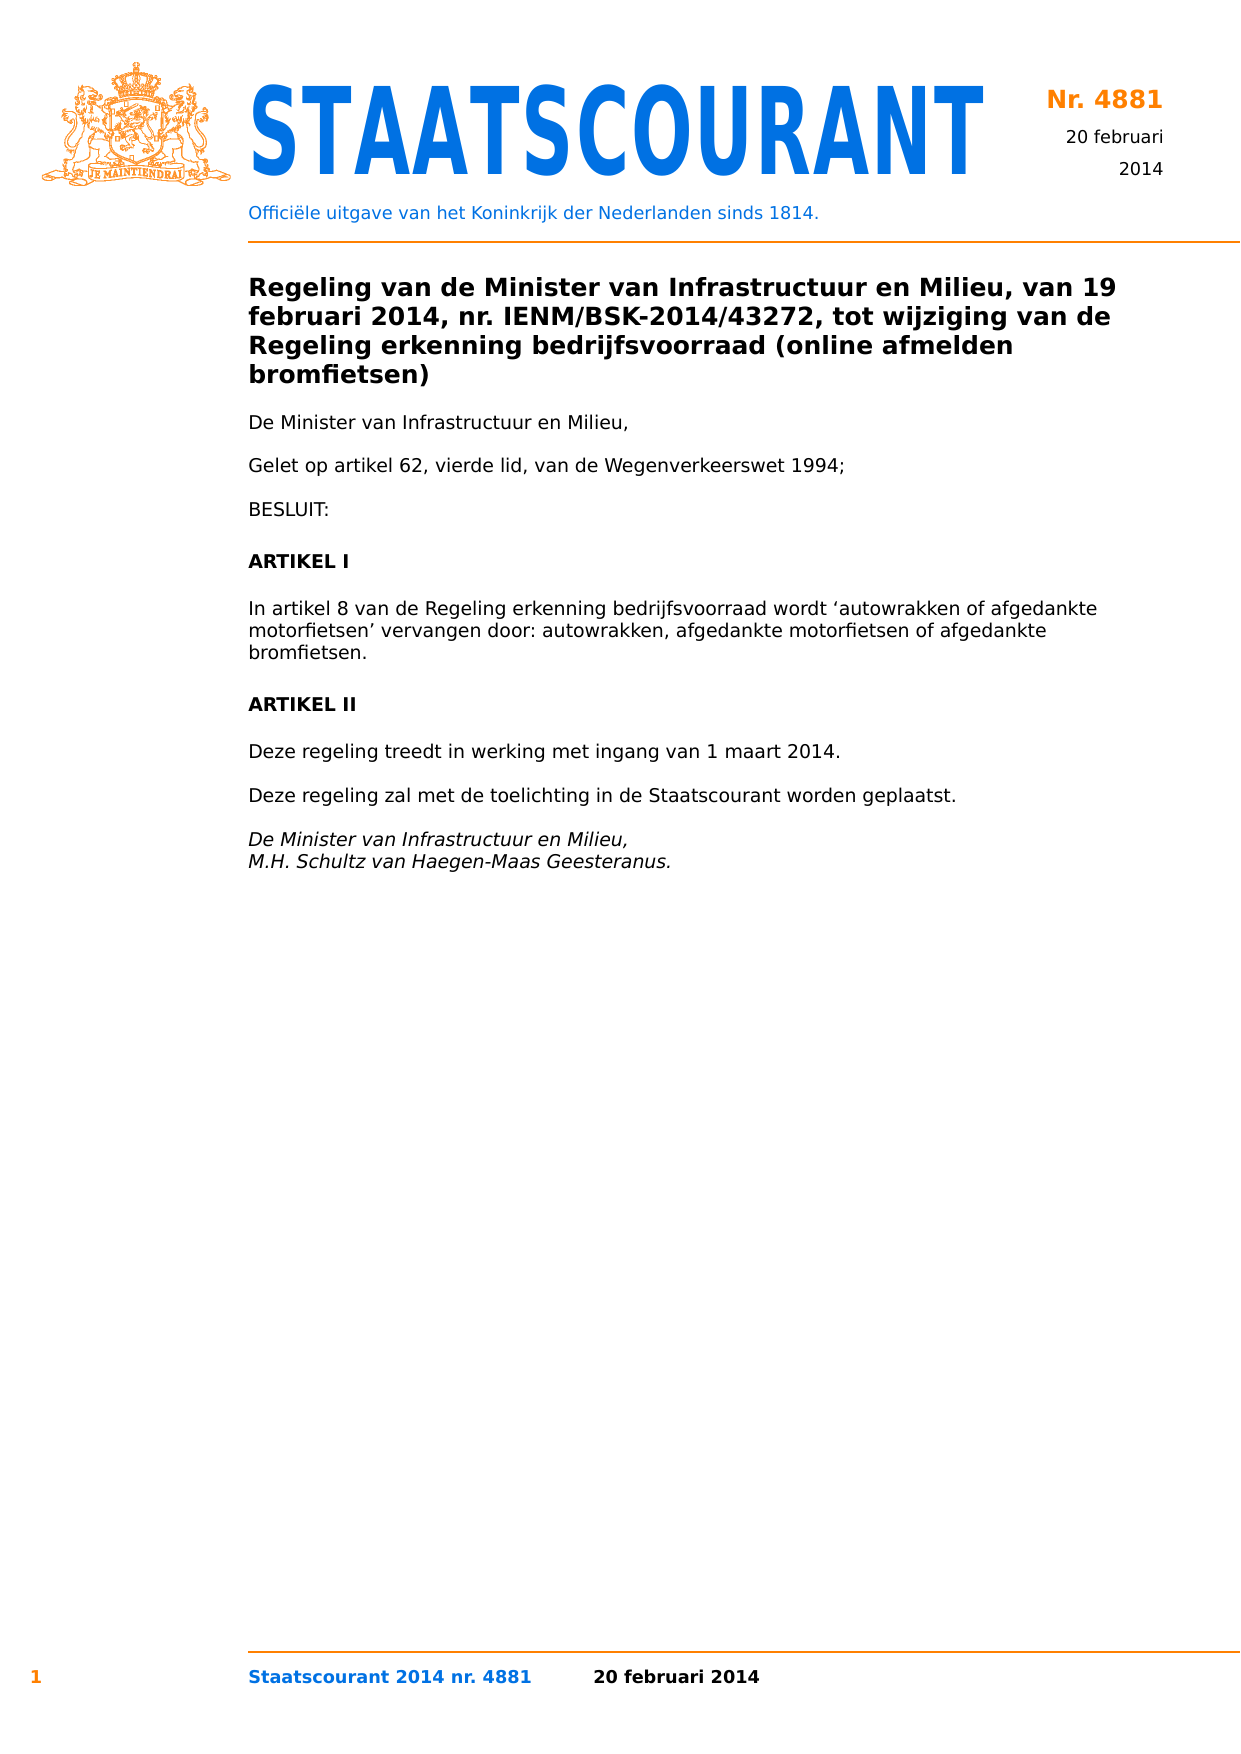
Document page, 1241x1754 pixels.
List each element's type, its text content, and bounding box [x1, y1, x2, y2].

table_header Nr. 4881 [998, 62, 1240, 121]
text De Minister van Infrastructuur en Milieu, M.H. Schultz van Haegen-Maas Geesteranus. [248, 829, 1163, 873]
text Deze regeling zal met de toelichting in de Staatscourant worden geplaatst. [248, 785, 1163, 807]
table_header STAATSCOURANT [248, 62, 998, 203]
subtitle ARTIKEL I [248, 551, 1163, 573]
table_cell 20 februari [998, 121, 1240, 153]
subtitle ARTIKEL II [248, 694, 1163, 716]
table_header [25, 62, 248, 241]
text Gelet op artikel 62, vierde lid, van de Wegenverkeerswet 1994; [248, 455, 1163, 477]
table_cell Officiële uitgave van het Koninkrijk der Nederlanden sinds 1814. [248, 203, 1240, 241]
text BESLUIT: [248, 499, 1163, 521]
picture [41, 62, 231, 186]
table_cell 2014 [998, 153, 1240, 203]
text Deze regeling treedt in werking met ingang van 1 maart 2014. [248, 741, 1163, 763]
text In artikel 8 van de Regeling erkenning bedrijfsvoorraad wordt ‘autowrakken of afgedankte motorfietsen’ vervangen door: autowrakken, afgedankte motorfietsen of afgedankte bromfietsen. [248, 598, 1163, 664]
subtitle Regeling van de Minister van Infrastructuur en Milieu, van 19 februari 2014, nr. IENM/BSK-2014/43272, tot wijziging van de Regeling erkenning bedrijfsvoorraad (online afmelden bromfietsen) [248, 273, 1163, 390]
text De Minister van Infrastructuur en Milieu, [248, 412, 1163, 433]
